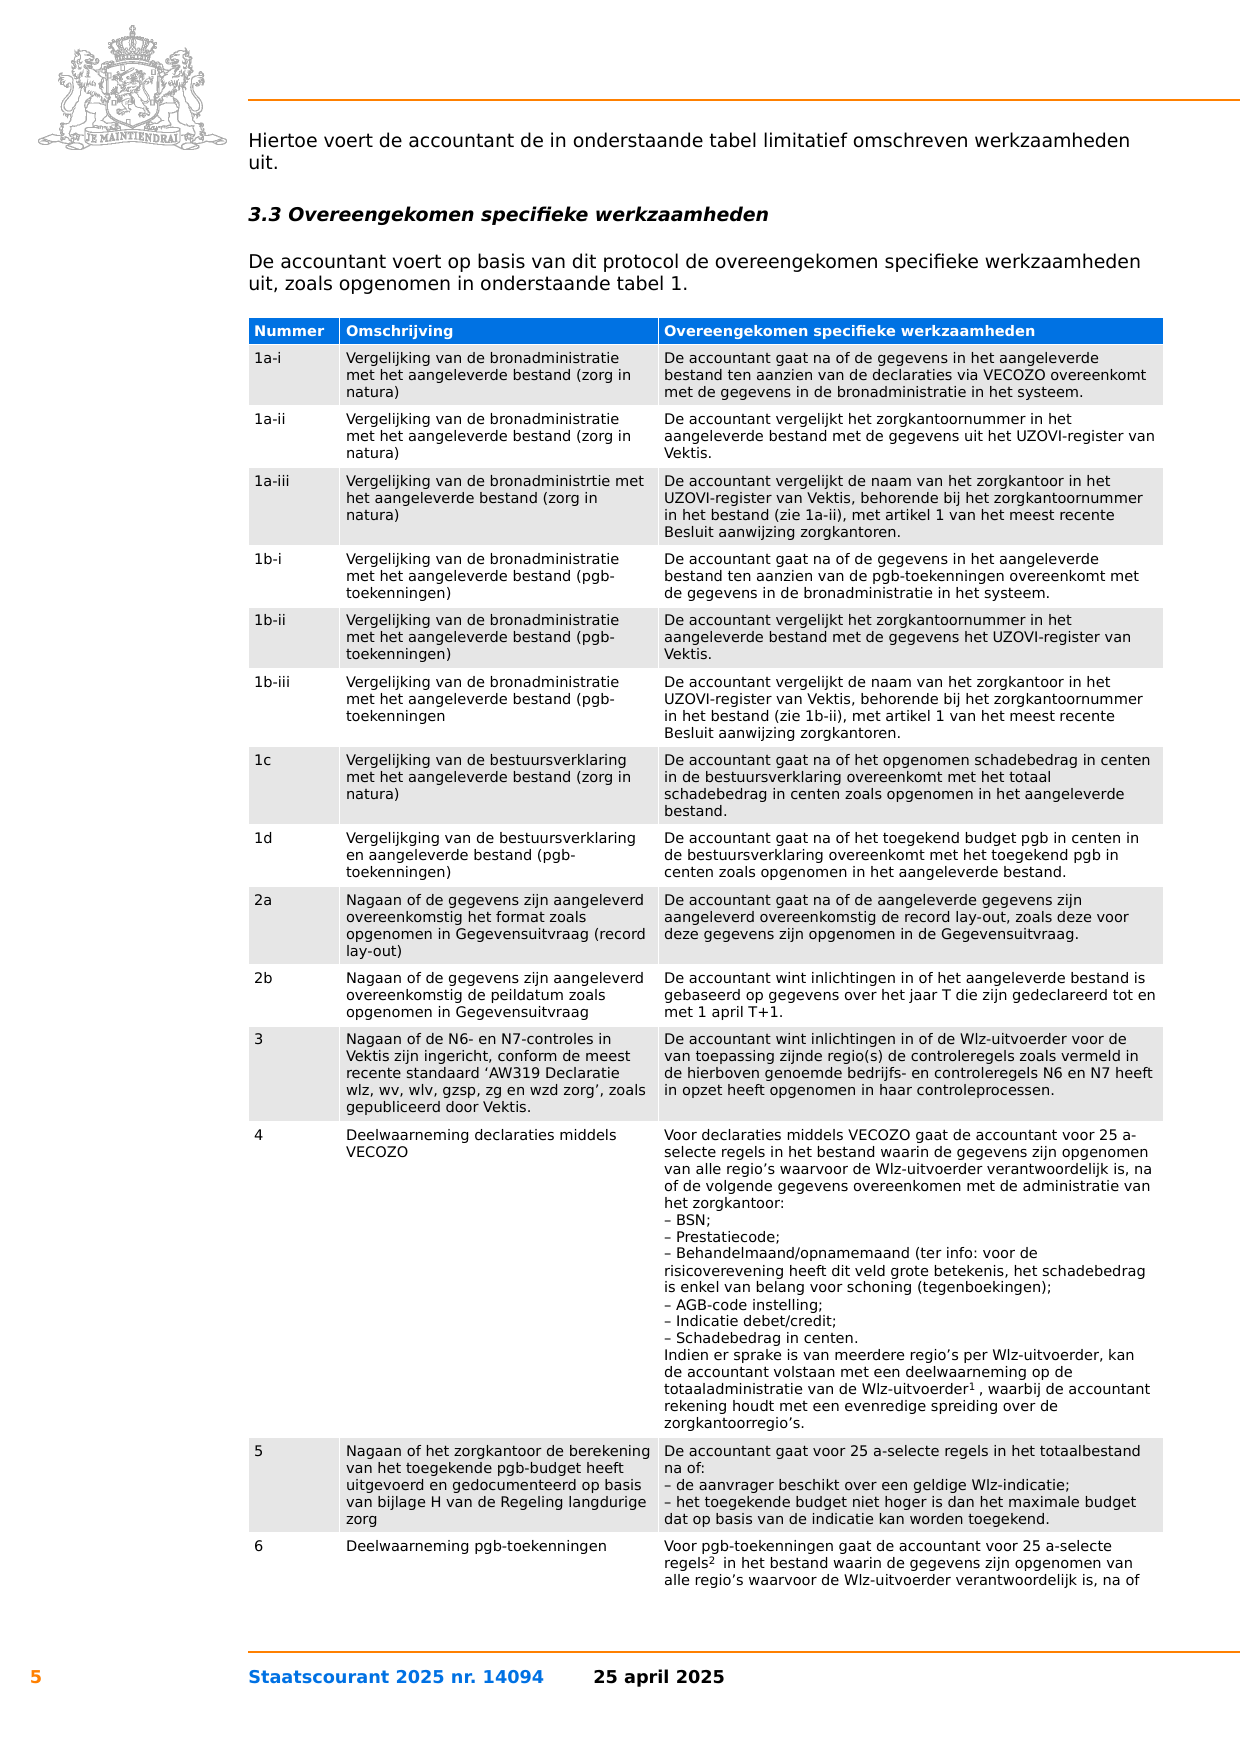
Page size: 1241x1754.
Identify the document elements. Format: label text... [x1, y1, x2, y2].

table_cell De accountant gaat na of de gegevens in het aangeleverde bestand ten aanzien van de declaraties via VECOZO overeenkomt met de gegevens in de bronadministratie in het systeem. [659, 345, 1163, 405]
table_cell Vergelijkging van de bestuursverklaring en aangeleverde bestand (pgb-toekenningen) [340, 826, 658, 886]
table_header Overeengekomen specifieke werkzaamheden [659, 318, 1163, 344]
table_cell Vergelijking van de bronadministratie met het aangeleverde bestand (pgb-toekenningen [340, 669, 658, 746]
table_cell De accountant gaat na of het opgenomen schadebedrag in centen in de bestuursverklaring overeenkomt met het totaal schadebedrag in centen zoals opgenomen in het aangeleverde bestand. [659, 747, 1163, 824]
table_cell 5 [249, 1438, 339, 1532]
subtitle 3.3 Overeengekomen specifieke werkzaamheden [248, 204, 1163, 226]
table_cell 1a-i [249, 345, 339, 405]
table_cell Vergelijking van de bestuursverklaring met het aangeleverde bestand (zorg in natura) [340, 747, 658, 824]
table_cell Deelwaarneming declaraties middels VECOZO [340, 1122, 658, 1437]
table_cell Voor pgb-toekenningen gaat de accountant voor 25 a-selecte regels2 in het bestand waarin de gegevens zijn opgenomen van alle regio’s waarvoor de Wlz-uitvoerder verantwoordelijk is, na of [659, 1533, 1163, 1593]
table_cell 4 [249, 1122, 339, 1437]
table_cell De accountant gaat voor 25 a-selecte regels in het totaalbestand na of: – de aanvrager beschikt over een geldige Wlz-indicatie; – het toegekende budget niet hoger is dan het maximale budget dat op basis van de indicatie kan worden toegekend. [659, 1438, 1163, 1532]
table_cell De accountant vergelijkt de naam van het zorgkantoor in het UZOVI-register van Vektis, behorende bij het zorgkantoornummer in het bestand (zie 1a-ii), met artikel 1 van het meest recente Besluit aanwijzing zorgkantoren. [659, 468, 1163, 545]
table_cell 1b-i [249, 546, 339, 606]
table_cell 1a-ii [249, 406, 339, 467]
table_cell Deelwaarneming pgb-toekenningen [340, 1533, 658, 1593]
table_cell 1b-iii [249, 669, 339, 746]
table_cell 1d [249, 826, 339, 886]
table_cell Nagaan of het zorgkantoor de berekening van het toegekende pgb-budget heeft uitgevoerd en gedocumenteerd op basis van bijlage H van de Regeling langdurige zorg [340, 1438, 658, 1532]
table_cell De accountant vergelijkt het zorgkantoornummer in het aangeleverde bestand met de gegevens uit het UZOVI-register van Vektis. [659, 406, 1163, 467]
picture [38, 25, 227, 150]
table_cell De accountant wint inlichtingen in of het aangeleverde bestand is gebaseerd op gegevens over het jaar T die zijn gedeclareerd tot en met 1 april T+1. [659, 965, 1163, 1026]
table_cell Nagaan of de N6- en N7-controles in Vektis zijn ingericht, conform de meest recente standaard ‘AW319 Declaratie wlz, wv, wlv, gzsp, zg en wzd zorg’, zoals gepubliceerd door Vektis. [340, 1027, 658, 1121]
table_cell 1a-iii [249, 468, 339, 545]
table_cell De accountant vergelijkt het zorgkantoornummer in het aangeleverde bestand met de gegevens het UZOVI-register van Vektis. [659, 608, 1163, 668]
table_cell 1c [249, 747, 339, 824]
table_cell Nagaan of de gegevens zijn aangeleverd overeenkomstig het format zoals opgenomen in Gegevensuitvraag (record lay-out) [340, 887, 658, 964]
table_cell Vergelijking van de bronadministrtie met het aangeleverde bestand (zorg in natura) [340, 468, 658, 545]
text Hiertoe voert de accountant de in onderstaande tabel limitatief omschreven werkzaamheden uit. [248, 130, 1163, 174]
table_cell Vergelijking van de bronadministratie met het aangeleverde bestand (pgb-toekenningen) [340, 546, 658, 606]
table_cell 6 [249, 1533, 339, 1593]
table_cell 1b-ii [249, 608, 339, 668]
table_cell De accountant gaat na of de aangeleverde gegevens zijn aangeleverd overeenkomstig de record lay-out, zoals deze voor deze gegevens zijn opgenomen in de Gegevensuitvraag. [659, 887, 1163, 964]
table_cell Vergelijking van de bronadministratie met het aangeleverde bestand (pgb-toekenningen) [340, 608, 658, 668]
table_cell Vergelijking van de bronadministratie met het aangeleverde bestand (zorg in natura) [340, 345, 658, 405]
table_cell 3 [249, 1027, 339, 1121]
table_header Nummer [249, 318, 339, 344]
table_cell 2a [249, 887, 339, 964]
table_cell De accountant gaat na of de gegevens in het aangeleverde bestand ten aanzien van de pgb-toekenningen overeenkomt met de gegevens in de bronadministratie in het systeem. [659, 546, 1163, 606]
text De accountant voert op basis van dit protocol de overeengekomen specifieke werkzaamheden uit, zoals opgenomen in onderstaande tabel 1. [248, 251, 1163, 295]
table_cell De accountant wint inlichtingen in of de Wlz-uitvoerder voor de van toepassing zijnde regio(s) de controleregels zoals vermeld in de hierboven genoemde bedrijfs- en controleregels N6 en N7 heeft in opzet heeft opgenomen in haar controleprocessen. [659, 1027, 1163, 1121]
table_cell 2b [249, 965, 339, 1026]
table_cell De accountant vergelijkt de naam van het zorgkantoor in het UZOVI-register van Vektis, behorende bij het zorgkantoornummer in het bestand (zie 1b-ii), met artikel 1 van het meest recente Besluit aanwijzing zorgkantoren. [659, 669, 1163, 746]
table_cell Vergelijking van de bronadministratie met het aangeleverde bestand (zorg in natura) [340, 406, 658, 467]
table_cell Nagaan of de gegevens zijn aangeleverd overeenkomstig de peildatum zoals opgenomen in Gegevensuitvraag [340, 965, 658, 1026]
table_cell De accountant gaat na of het toegekend budget pgb in centen in de bestuursverklaring overeenkomt met het toegekend pgb in centen zoals opgenomen in het aangeleverde bestand. [659, 826, 1163, 886]
table_header Omschrijving [340, 318, 658, 344]
table_cell Voor declaraties middels VECOZO gaat de accountant voor 25 a-selecte regels in het bestand waarin de gegevens zijn opgenomen van alle regio’s waarvoor de Wlz-uitvoerder verantwoordelijk is, na of de volgende gegevens overeenkomen met de administratie van het zorgkantoor: – BSN; – Prestatiecode; – Behandelmaand/opnamemaand (ter info: voor de risicoverevening heeft dit veld grote betekenis, het schadebedrag is enkel van belang voor schoning (tegenboekingen); – AGB-code instelling; – Indicatie debet/credit; – Schadebedrag in centen. Indien er sprake is van meerdere regio’s per Wlz-uitvoerder, kan de accountant volstaan met een deelwaarneming op de totaaladministratie van de Wlz-uitvoerder1, waarbij de accountant rekening houdt met een evenredige spreiding over de zorgkantoorregio’s. [659, 1122, 1163, 1437]
